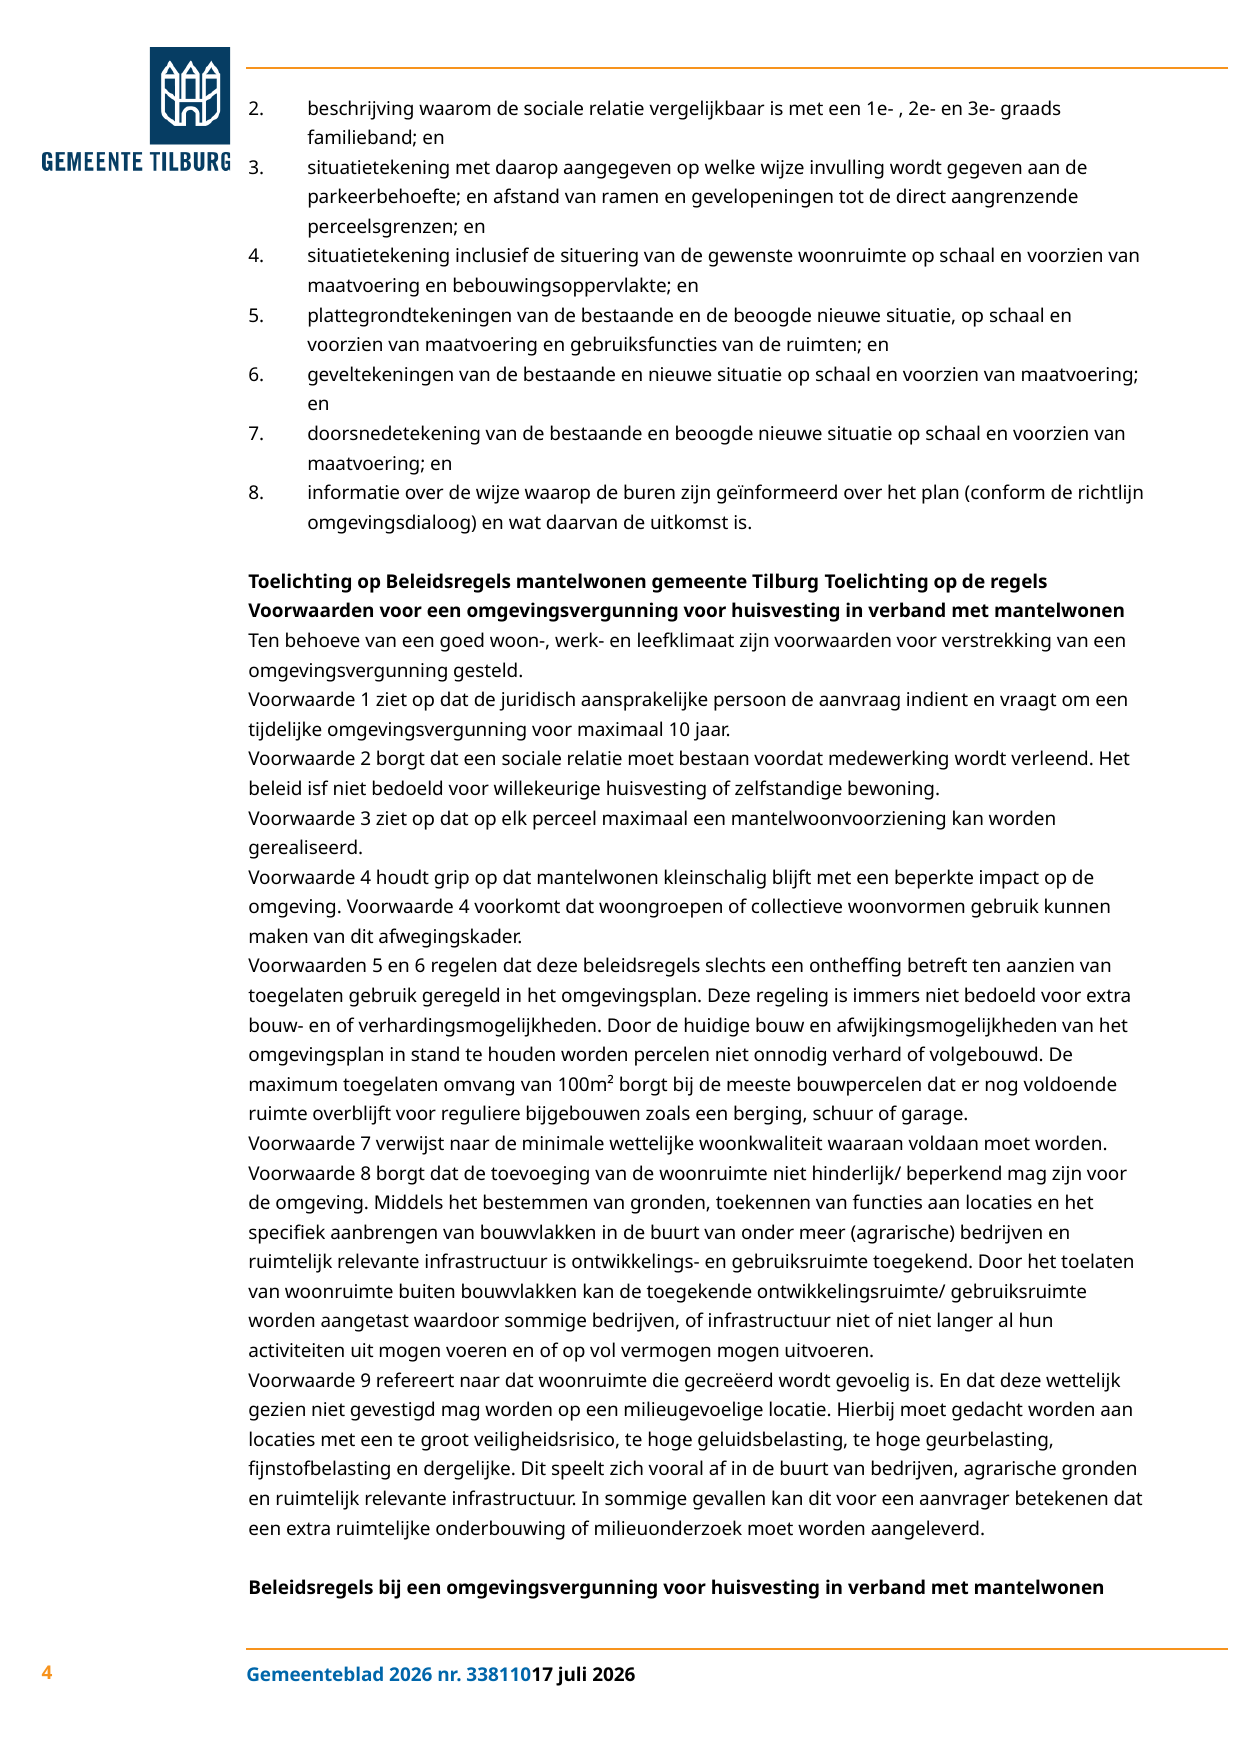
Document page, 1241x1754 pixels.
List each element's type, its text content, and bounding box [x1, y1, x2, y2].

text Voorwaarde 8 borgt dat de toevoeging van de woonruimte niet hinderlijk/ beperkend mag zijn voor de omgeving. Middels het bestemmen van gronden, toekennen van functies aan locaties en het specifiek aanbrengen van bouwvlakken in de buurt van onder meer (agrarische) bedrijven en ruimtelijk relevante infrastructuur is ontwikkelings- en gebruiksruimte toegekend. Door het toelaten van woonruimte buiten bouwvlakken kan de toegekende ontwikkelingsruimte/ gebruiksruimte worden aangetast waardoor sommige bedrijven, of infrastructuur niet of niet langer al hun activiteiten uit mogen voeren en of op vol vermogen mogen uitvoeren. [248, 1160, 1152, 1363]
list informatie over de wijze waarop de buren zijn geïnformeerd over het plan (conform de richtlijn omgevingsdialoog) en wat daarvan de uitkomst is. [248, 479, 1152, 535]
text Voorwaarden 5 en 6 regelen dat deze beleidsregels slechts een ontheffing betreft ten aanzien van toegelaten gebruik geregeld in het omgevingsplan. Deze regeling is immers niet bedoeld voor extra bouw- en of verhardingsmogelijkheden. Door de huidige bouw en afwijkingsmogelijkheden van het omgevingsplan in stand te houden worden percelen niet onnodig verhard of volgebouwd. De maximum toegelaten omvang van 100m² borgt bij de meeste bouwpercelen dat er nog voldoende ruimte overblijft voor reguliere bijgebouwen zoals een berging, schuur of garage. [248, 953, 1152, 1126]
text Voorwaarde 7 verwijst naar de minimale wettelijke woonkwaliteit waaraan voldaan moet worden. [248, 1130, 1152, 1156]
list situatietekening met daarop aangegeven op welke wijze invulling wordt gegeven aan de parkeerbehoefte; en afstand van ramen en gevelopeningen tot de direct aangrenzende perceelsgrenzen; en [248, 154, 1152, 239]
list geveltekeningen van de bestaande en nieuwe situatie op schaal en voorzien van maatvoering; en [248, 361, 1152, 416]
list doorsnedetekening van de bestaande en beoogde nieuwe situatie op schaal en voorzien van maatvoering; en [248, 420, 1152, 476]
text Voorwaarde 4 houdt grip op dat mantelwonen kleinschalig blijft met een beperkte impact op de omgeving. Voorwaarde 4 voorkomt dat woongroepen of collectieve woonvormen gebruik kunnen maken van dit afwegingskader. [248, 864, 1152, 949]
list situatietekening inclusief de situering van de gewenste woonruimte op schaal en voorzien van maatvoering en bebouwingsoppervlakte; en [248, 243, 1152, 298]
text Toelichting op Beleidsregels mantelwonen gemeente Tilburg Toelichting op de regels Voorwaarden voor een omgevingsvergunning voor huisvesting in verband met mantelwonen [248, 568, 1152, 623]
text Voorwaarde 9 refereert naar dat woonruimte die gecreëerd wordt gevoelig is. En dat deze wettelijk gezien niet gevestigd mag worden op een milieugevoelige locatie. Hierbij moet gedacht worden aan locaties met een te groot veiligheidsrisico, te hoge geluidsbelasting, te hoge geurbelasting, fijnstofbelasting en dergelijke. Dit speelt zich vooral af in de buurt van bedrijven, agrarische gronden en ruimtelijk relevante infrastructuur. In sommige gevallen kan dit voor een aanvrager betekenen dat een extra ruimtelijke onderbouwing of milieuonderzoek moet worden aangeleverd. [248, 1367, 1152, 1541]
text Voorwaarde 3 ziet op dat op elk perceel maximaal een mantelwoonvoorziening kan worden gerealiseerd. [248, 805, 1152, 860]
text Ten behoeve van een goed woon-, werk- en leefklimaat zijn voorwaarden voor verstrekking van een omgevingsvergunning gesteld. [248, 627, 1152, 683]
picture [41, 47, 231, 172]
list plattegrondtekeningen van de bestaande en de beoogde nieuwe situatie, op schaal en voorzien van maatvoering en gebruiksfuncties van de ruimten; en [248, 302, 1152, 357]
text Beleidsregels bij een omgevingsvergunning voor huisvesting in verband met mantelwonen [248, 1574, 1152, 1600]
text Voorwaarde 1 ziet op dat de juridisch aansprakelijke persoon de aanvraag indient en vraagt om een tijdelijke omgevingsvergunning voor maximaal 10 jaar. [248, 686, 1152, 742]
list beschrijving waarom de sociale relatie vergelijkbaar is met een 1e- , 2e- en 3e- graads familieband; en [248, 95, 1152, 150]
text Voorwaarde 2 borgt dat een sociale relatie moet bestaan voordat medewerking wordt verleend. Het beleid isf niet bedoeld voor willekeurige huisvesting of zelfstandige bewoning. [248, 746, 1152, 801]
